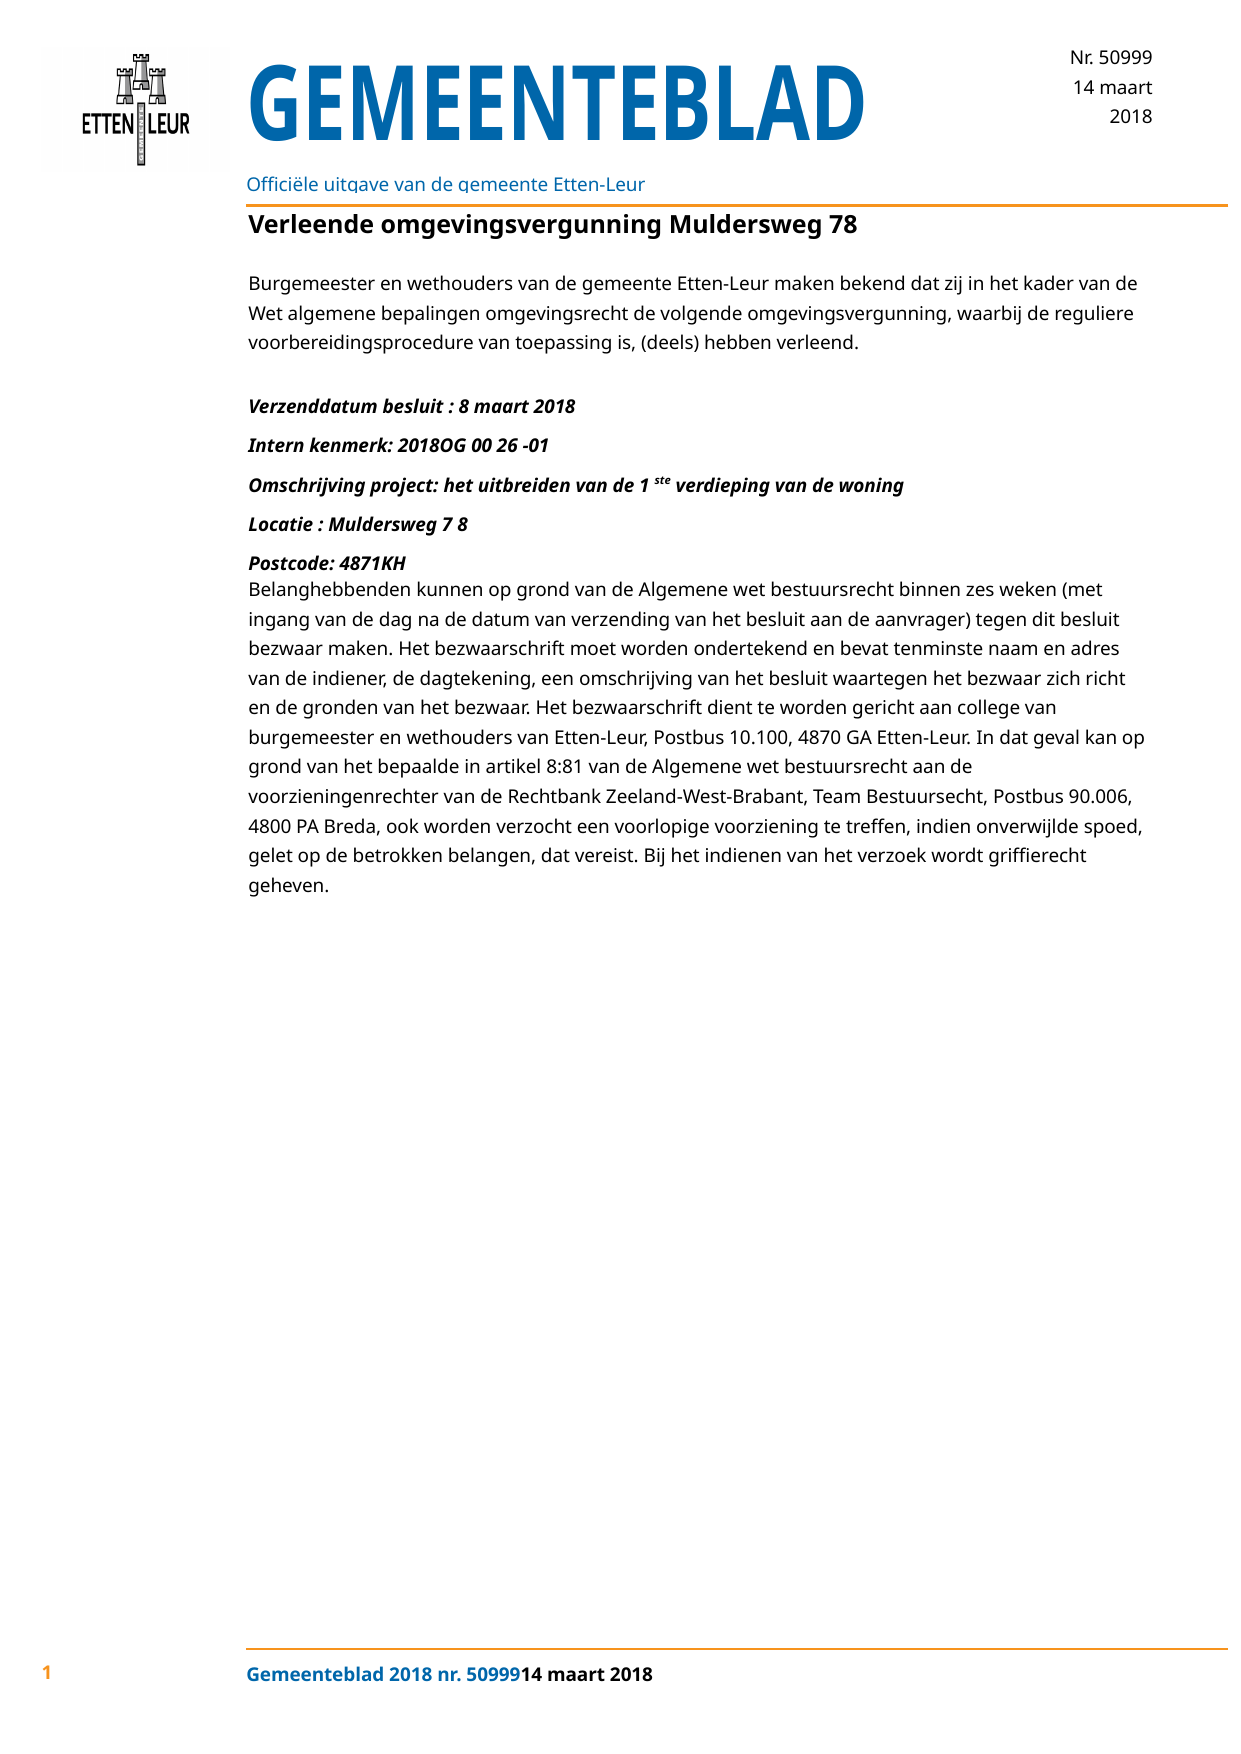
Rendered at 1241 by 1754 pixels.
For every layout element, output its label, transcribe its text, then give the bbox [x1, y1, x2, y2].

text Intern kenmerk: 2018OG 00 26 -01 [248, 433, 1152, 458]
text Verzenddatum besluit : 8 maart 2018 [248, 393, 1152, 419]
text Belanghebbenden kunnen op grond van de Algemene wet bestuursrecht binnen zes weken (met ingang van de dag na de datum van verzending van het besluit aan de aanvrager) tegen dit besluit bezwaar maken. Het bezwaarschrift moet worden ondertekend en bevat tenminste naam en adres van de indiener, de dagtekening, een omschrijving van het besluit waartegen het bezwaar zich richt en de gronden van het bezwaar. Het bezwaarschrift dient te worden gericht aan college van burgemeester en wethouders van Etten-Leur, Postbus 10.100, 4870 GA Etten-Leur. In dat geval kan op grond van het bepaalde in artikel 8:81 van de Algemene wet bestuursrecht aan de voorzieningenrechter van de Rechtbank Zeeland-West-Brabant, Team Bestuursecht, Postbus 90.006, 4800 PA Breda, ook worden verzocht een voorlopige voorziening te treffen, indien onverwijlde spoed, gelet op de betrokken belangen, dat vereist. Bij het indienen van het verzoek wordt griffierecht geheven. [248, 576, 1152, 898]
text Locatie : Muldersweg 7 8 [248, 511, 1152, 537]
text Postcode: 4871KH [248, 551, 1152, 576]
picture [41, 47, 231, 172]
text Omschrijving project: het uitbreiden van de 1 ste verdieping van de woning [248, 472, 1152, 498]
text Verleende omgevingsvergunning Muldersweg 78 [248, 207, 1152, 241]
text Burgemeester en wethouders van de gemeente Etten-Leur maken bekend dat zij in het kader van de Wet algemene bepalingen omgevingsrecht de volgende omgevingsvergunning, waarbij de reguliere voorbereidingsprocedure van toepassing is, (deels) hebben verleend. [248, 270, 1152, 355]
